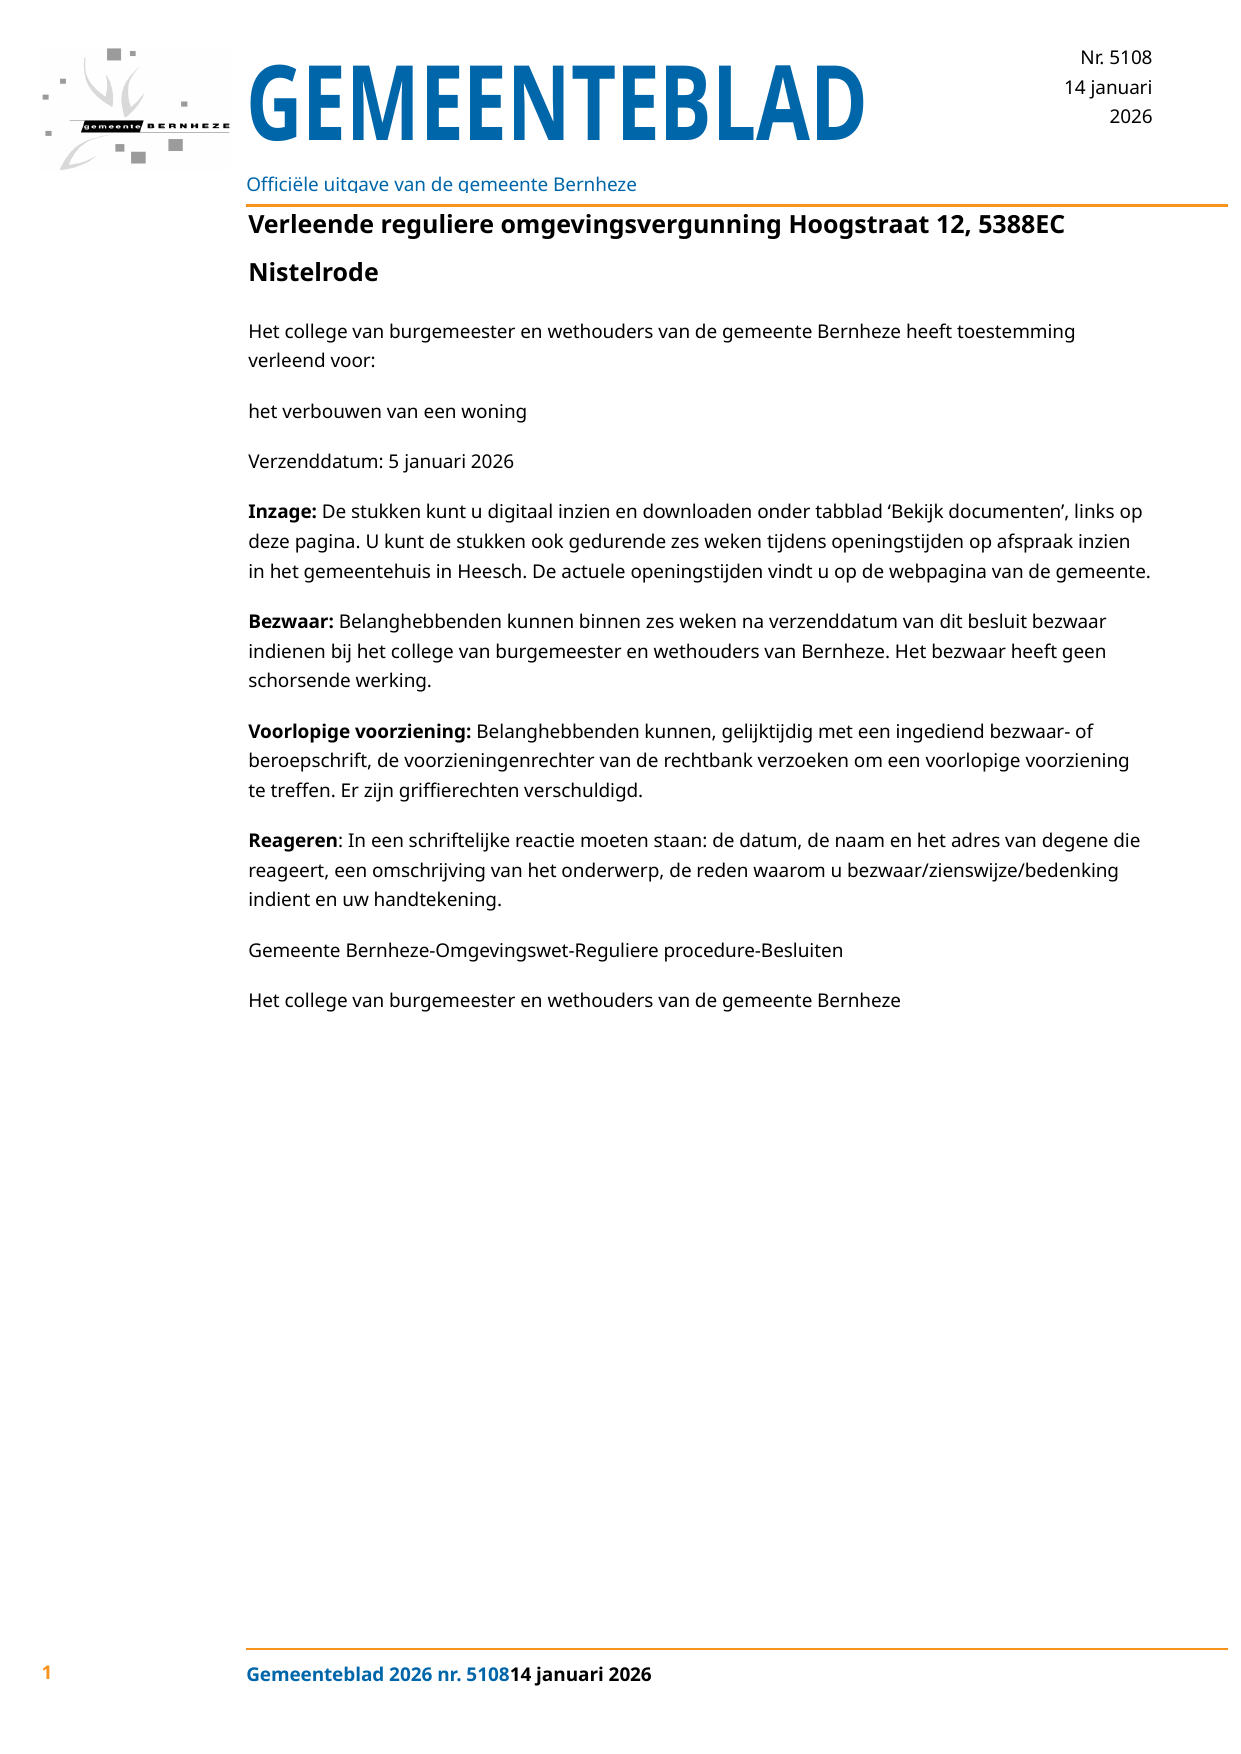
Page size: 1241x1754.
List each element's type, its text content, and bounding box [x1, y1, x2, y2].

text Bezwaar: Belanghebbenden kunnen binnen zes weken na verzenddatum van dit besluit bezwaar indienen bij het college van burgemeester en wethouders van Bernheze. Het bezwaar heeft geen schorsende werking. [248, 608, 1152, 693]
text het verbouwen van een woning [248, 398, 1152, 424]
text Het college van burgemeester en wethouders van de gemeente Bernheze [248, 987, 1152, 1013]
text Reageren: In een schriftelijke reactie moeten staan: de datum, de naam en het adres van degene die reageert, een omschrijving van het onderwerp, de reden waarom u bezwaar/zienswijze/bedenking indient en uw handtekening. [248, 827, 1152, 912]
text Verleende reguliere omgevingsvergunning Hoogstraat 12, 5388EC Nistelrode [248, 207, 1152, 288]
text Gemeente Bernheze-Omgevingswet-Reguliere procedure-Besluiten [248, 937, 1152, 963]
picture [41, 47, 231, 172]
text Verzenddatum: 5 januari 2026 [248, 448, 1152, 474]
text Het college van burgemeester en wethouders van de gemeente Bernheze heeft toestemming verleend voor: [248, 318, 1152, 373]
text Inzage: De stukken kunt u digitaal inzien en downloaden onder tabblad ‘Bekijk documenten’, links op deze pagina. U kunt de stukken ook gedurende zes weken tijdens openingstijden op afspraak inzien in het gemeentehuis in Heesch. De actuele openingstijden vindt u op de webpagina van de gemeente. [248, 499, 1152, 584]
text Voorlopige voorziening: Belanghebbenden kunnen, gelijktijdig met een ingediend bezwaar- of beroepschrift, de voorzieningenrechter van de rechtbank verzoeken om een voorlopige voorziening te treffen. Er zijn griffierechten verschuldigd. [248, 718, 1152, 803]
